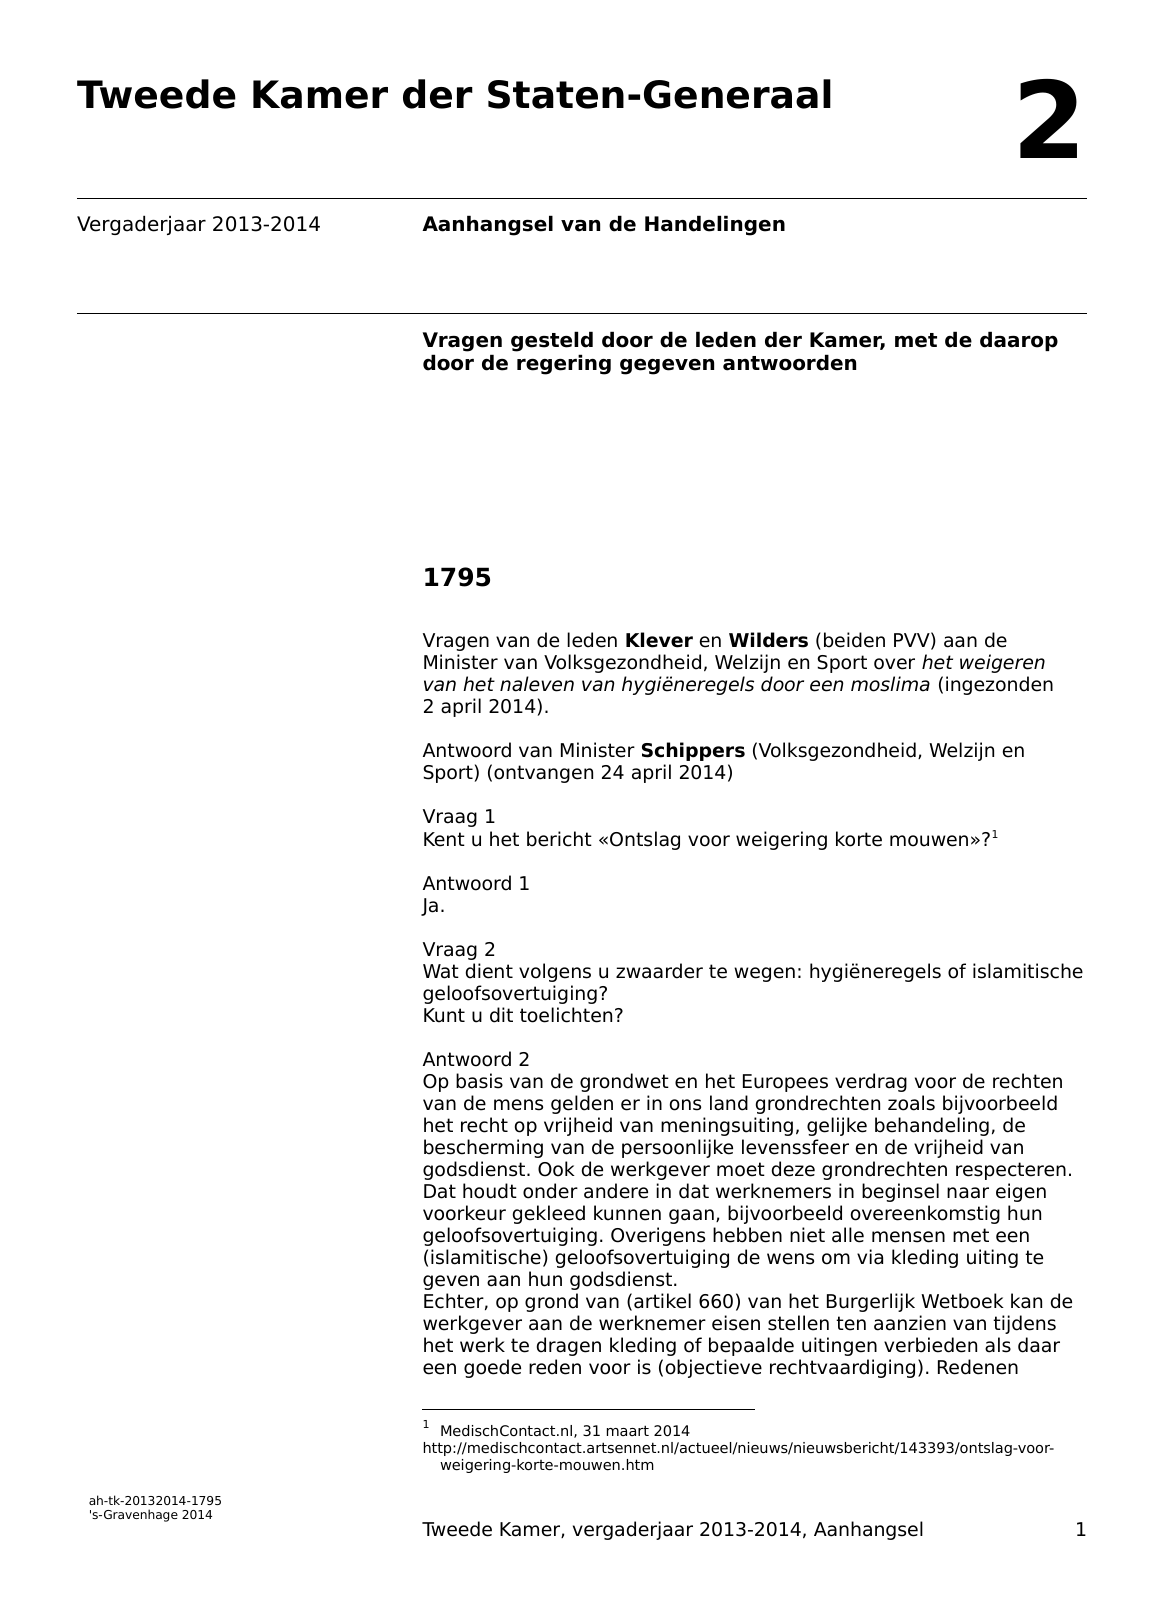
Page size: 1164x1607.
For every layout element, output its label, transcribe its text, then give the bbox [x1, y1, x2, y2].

text Echter, op grond van (artikel 660) van het Burgerlijk Wetboek kan de werkgever aan de werknemer eisen stellen ten aanzien van tijdens het werk te dragen kleding of bepaalde uitingen verbieden als daar een goede reden voor is (objectieve rechtvaardiging). Redenen [422, 1291, 1087, 1378]
text Ja. [422, 894, 1087, 917]
text MedischContact.nl, 31 maart 2014 [422, 1418, 1087, 1441]
table_cell Vragen gesteld door de leden der Kamer, met de daarop door de regering gegeven antwoorden [422, 314, 1087, 375]
text Wat dient volgens u zwaarder te wegen: hygiëneregels of islamitische geloofsovertuiging? [422, 961, 1087, 1005]
text Vraag 2 [422, 939, 1087, 961]
text Vragen van de leden Klever en Wilders (beiden PVV) aan de Minister van Volksgezondheid, Welzijn en Sport over het weigeren van het naleven van hygiëneregels door een moslima (ingezonden 2 april 2014). [422, 630, 1087, 718]
text 's-Gravenhage 2014 [88, 1508, 323, 1522]
text Op basis van de grondwet en het Europees verdrag voor de rechten van de mens gelden er in ons land grondrechten zoals bijvoorbeeld het recht op vrijheid van meningsuiting, gelijke behandeling, de bescherming van de persoonlijke levenssfeer en de vrijheid van godsdienst. Ook de werkgever moet deze grondrechten respecteren. Dat houdt onder andere in dat werknemers in beginsel naar eigen voorkeur gekleed kunnen gaan, bijvoorbeeld overeenkomstig hun geloofsovertuiging. Overigens hebben niet alle mensen met een (islamitische) geloofsovertuiging de wens om via kleding uiting te geven aan hun godsdienst. [422, 1071, 1087, 1291]
text Antwoord van Minister Schippers (Volksgezondheid, Welzijn en Sport) (ontvangen 24 april 2014) [422, 740, 1087, 784]
table_cell [77, 314, 422, 375]
text 1795 [422, 563, 1087, 592]
text http://medischcontact.artsennet.nl/actueel/nieuws/nieuwsbericht/143393/ontslag-voor-weigering-korte-mouwen.htm [422, 1441, 1087, 1474]
text Antwoord 1 [422, 873, 1087, 894]
text Kent u het bericht «Ontslag voor weigering korte mouwen»? [422, 828, 1087, 850]
text Antwoord 2 [422, 1049, 1087, 1071]
table_header Tweede Kamer der Staten-Generaal [77, 59, 886, 198]
table_cell Aanhangsel van de Handelingen [422, 199, 1087, 313]
text Vraag 1 [422, 806, 1087, 828]
table_cell Vergaderjaar 2013-2014 [77, 199, 422, 313]
table_header 2 [886, 59, 1087, 198]
text Kunt u dit toelichten? [422, 1005, 1087, 1027]
text ah-tk-20132014-1795 [88, 1494, 323, 1508]
